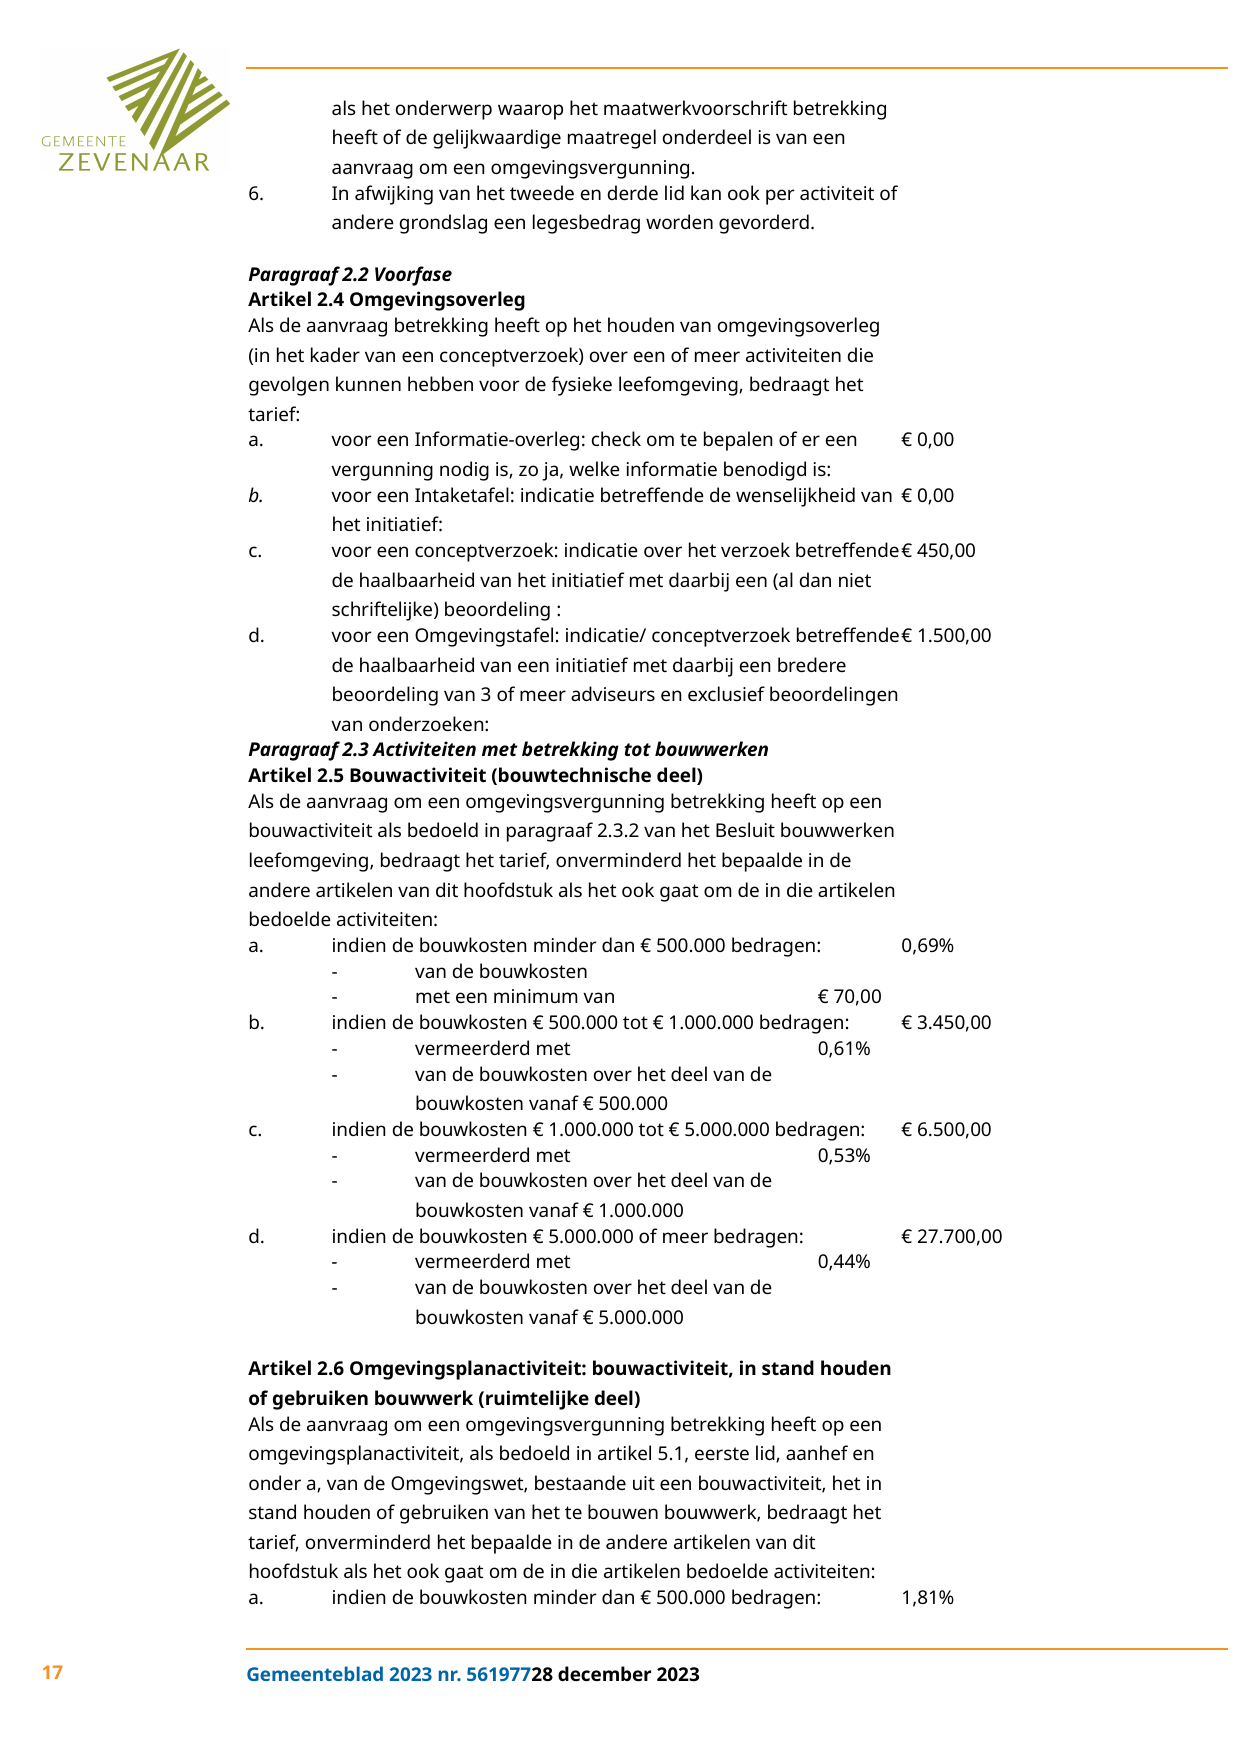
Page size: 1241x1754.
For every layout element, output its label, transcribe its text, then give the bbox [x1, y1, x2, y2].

table_cell van de bouwkosten over het deel van de bouwkosten vanaf € 500.000 [415, 1061, 818, 1116]
table_cell [248, 1035, 331, 1061]
table_cell - [331, 958, 415, 984]
table_cell 0,69% [901, 932, 1068, 958]
table_cell - [331, 1061, 415, 1116]
table_cell indien de bouwkosten minder dan € 500.000 bedragen: [331, 1584, 901, 1610]
table_cell [901, 180, 1068, 235]
table_cell indien de bouwkosten € 5.000.000 of meer bedragen: [331, 1223, 901, 1249]
table_cell vermeerderd met [415, 1142, 818, 1168]
table_cell [248, 1274, 331, 1330]
table_cell indien de bouwkosten € 1.000.000 tot € 5.000.000 bedragen: [331, 1116, 901, 1142]
table_cell € 0,00 [901, 482, 1068, 537]
table_cell d. [248, 622, 331, 737]
table_cell [248, 235, 1068, 261]
table_cell vermeerderd met [415, 1035, 818, 1061]
table_cell [901, 737, 1068, 762]
table_cell Artikel 2.6 Omgevingsplanactiviteit: bouwactiviteit, in stand houden of gebruiken bouwwerk (ruimtelijke deel) [248, 1355, 901, 1411]
table_cell In afwijking van het tweede en derde lid kan ook per activiteit of andere grondslag een legesbedrag worden gevorderd. [331, 180, 901, 235]
table_cell vermeerderd met [415, 1249, 818, 1274]
table_cell Als de aanvraag om een omgevingsvergunning betrekking heeft op een bouwactiviteit als bedoeld in paragraaf 2.3.2 van het Besluit bouwwerken leefomgeving, bedraagt het tarief, onverminderd het bepaalde in de andere artikelen van dit hoofdstuk als het ook gaat om de in die artikelen bedoelde activiteiten: [248, 788, 901, 932]
table_cell d. [248, 1223, 331, 1249]
table_cell 1,81% [901, 1584, 1068, 1610]
table_cell 0,53% [818, 1142, 984, 1168]
table_cell voor een Intaketafel: indicatie betreffende de wenselijkheid van het initiatief: [331, 482, 901, 537]
table_cell [901, 788, 1068, 932]
table_cell - [331, 1274, 415, 1330]
table_cell - [331, 1035, 415, 1061]
table_cell - [331, 1142, 415, 1168]
table_cell Paragraaf 2.2 Voorfase [248, 261, 901, 286]
table_cell € 3.450,00 [901, 1009, 1068, 1035]
table_cell Als de aanvraag betrekking heeft op het houden van omgevingsoverleg (in het kader van een conceptverzoek) over een of meer activiteiten die gevolgen kunnen hebben voor de fysieke leefomgeving, bedraagt het tarief: [248, 312, 901, 427]
table_cell € 27.700,00 [901, 1223, 1068, 1249]
table_cell € 1.500,00 [901, 622, 1068, 737]
table_cell [818, 1168, 984, 1223]
table_cell voor een Informatie-overleg: check om te bepalen of er een vergunning nodig is, zo ja, welke informatie benodigd is: [331, 427, 901, 482]
table_cell Artikel 2.5 Bouwactiviteit (bouwtechnische deel) [248, 763, 901, 788]
table_cell [818, 1061, 984, 1116]
table_cell van de bouwkosten over het deel van de bouwkosten vanaf € 5.000.000 [415, 1274, 818, 1330]
table_cell van de bouwkosten [415, 958, 818, 984]
table_cell [901, 95, 1068, 180]
table_cell [248, 1061, 331, 1116]
table_cell [901, 286, 1068, 312]
table_cell [901, 1355, 1068, 1411]
table_cell [901, 312, 1068, 427]
table_cell [248, 95, 331, 180]
table_cell c. [248, 537, 331, 622]
table_cell [248, 1330, 1068, 1355]
table_cell [901, 763, 1068, 788]
table_cell - [331, 1249, 415, 1274]
table_cell voor een conceptverzoek: indicatie over het verzoek betreffende de haalbaarheid van het initiatief met daarbij een (al dan niet schriftelijke) beoordeling : [331, 537, 901, 622]
table_cell b. [248, 482, 331, 537]
table_cell - [331, 984, 415, 1009]
table_cell Paragraaf 2.3 Activiteiten met betrekking tot bouwwerken [248, 737, 901, 762]
table_cell van de bouwkosten over het deel van de bouwkosten vanaf € 1.000.000 [415, 1168, 818, 1223]
table_cell indien de bouwkosten € 500.000 tot € 1.000.000 bedragen: [331, 1009, 901, 1035]
table_cell [818, 958, 984, 984]
table_cell 6. [248, 180, 331, 235]
table_cell [248, 1142, 331, 1168]
table_cell € 70,00 [818, 984, 984, 1009]
table_cell Als de aanvraag om een omgevingsvergunning betrekking heeft op een omgevingsplanactiviteit, als bedoeld in artikel 5.1, eerste lid, aanhef en onder a, van de Omgevingswet, bestaande uit een bouwactiviteit, het in stand houden of gebruiken van het te bouwen bouwwerk, bedraagt het tarief, onverminderd het bepaalde in de andere artikelen van dit hoofdstuk als het ook gaat om de in die artikelen bedoelde activiteiten: [248, 1411, 901, 1584]
table_cell a. [248, 932, 331, 958]
table_cell [901, 1411, 1068, 1584]
table_cell met een minimum van [415, 984, 818, 1009]
table_cell b. [248, 1009, 331, 1035]
picture [41, 47, 231, 172]
table_cell [248, 1168, 331, 1223]
table_cell Artikel 2.4 Omgevingsoverleg [248, 286, 901, 312]
table_cell voor een Omgevingstafel: indicatie/ conceptverzoek betreffende de haalbaarheid van een initiatief met daarbij een bredere beoordeling van 3 of meer adviseurs en exclusief beoordelingen van onderzoeken: [331, 622, 901, 737]
table_cell € 6.500,00 [901, 1116, 1068, 1142]
table_cell - [331, 1168, 415, 1223]
table_cell 0,44% [818, 1249, 984, 1274]
table_cell [248, 958, 331, 984]
table_cell 0,61% [818, 1035, 984, 1061]
table_cell a. [248, 427, 331, 482]
table_cell a. [248, 1584, 331, 1610]
table_cell € 0,00 [901, 427, 1068, 482]
table_cell € 450,00 [901, 537, 1068, 622]
table_cell c. [248, 1116, 331, 1142]
table_cell [248, 984, 331, 1009]
table_cell [248, 1249, 331, 1274]
table_cell [901, 261, 1068, 286]
table_cell [818, 1274, 984, 1330]
table_cell indien de bouwkosten minder dan € 500.000 bedragen: [331, 932, 901, 958]
table_cell als het onderwerp waarop het maatwerkvoorschrift betrekking heeft of de gelijkwaardige maatregel onderdeel is van een aanvraag om een omgevingsvergunning. [331, 95, 901, 180]
